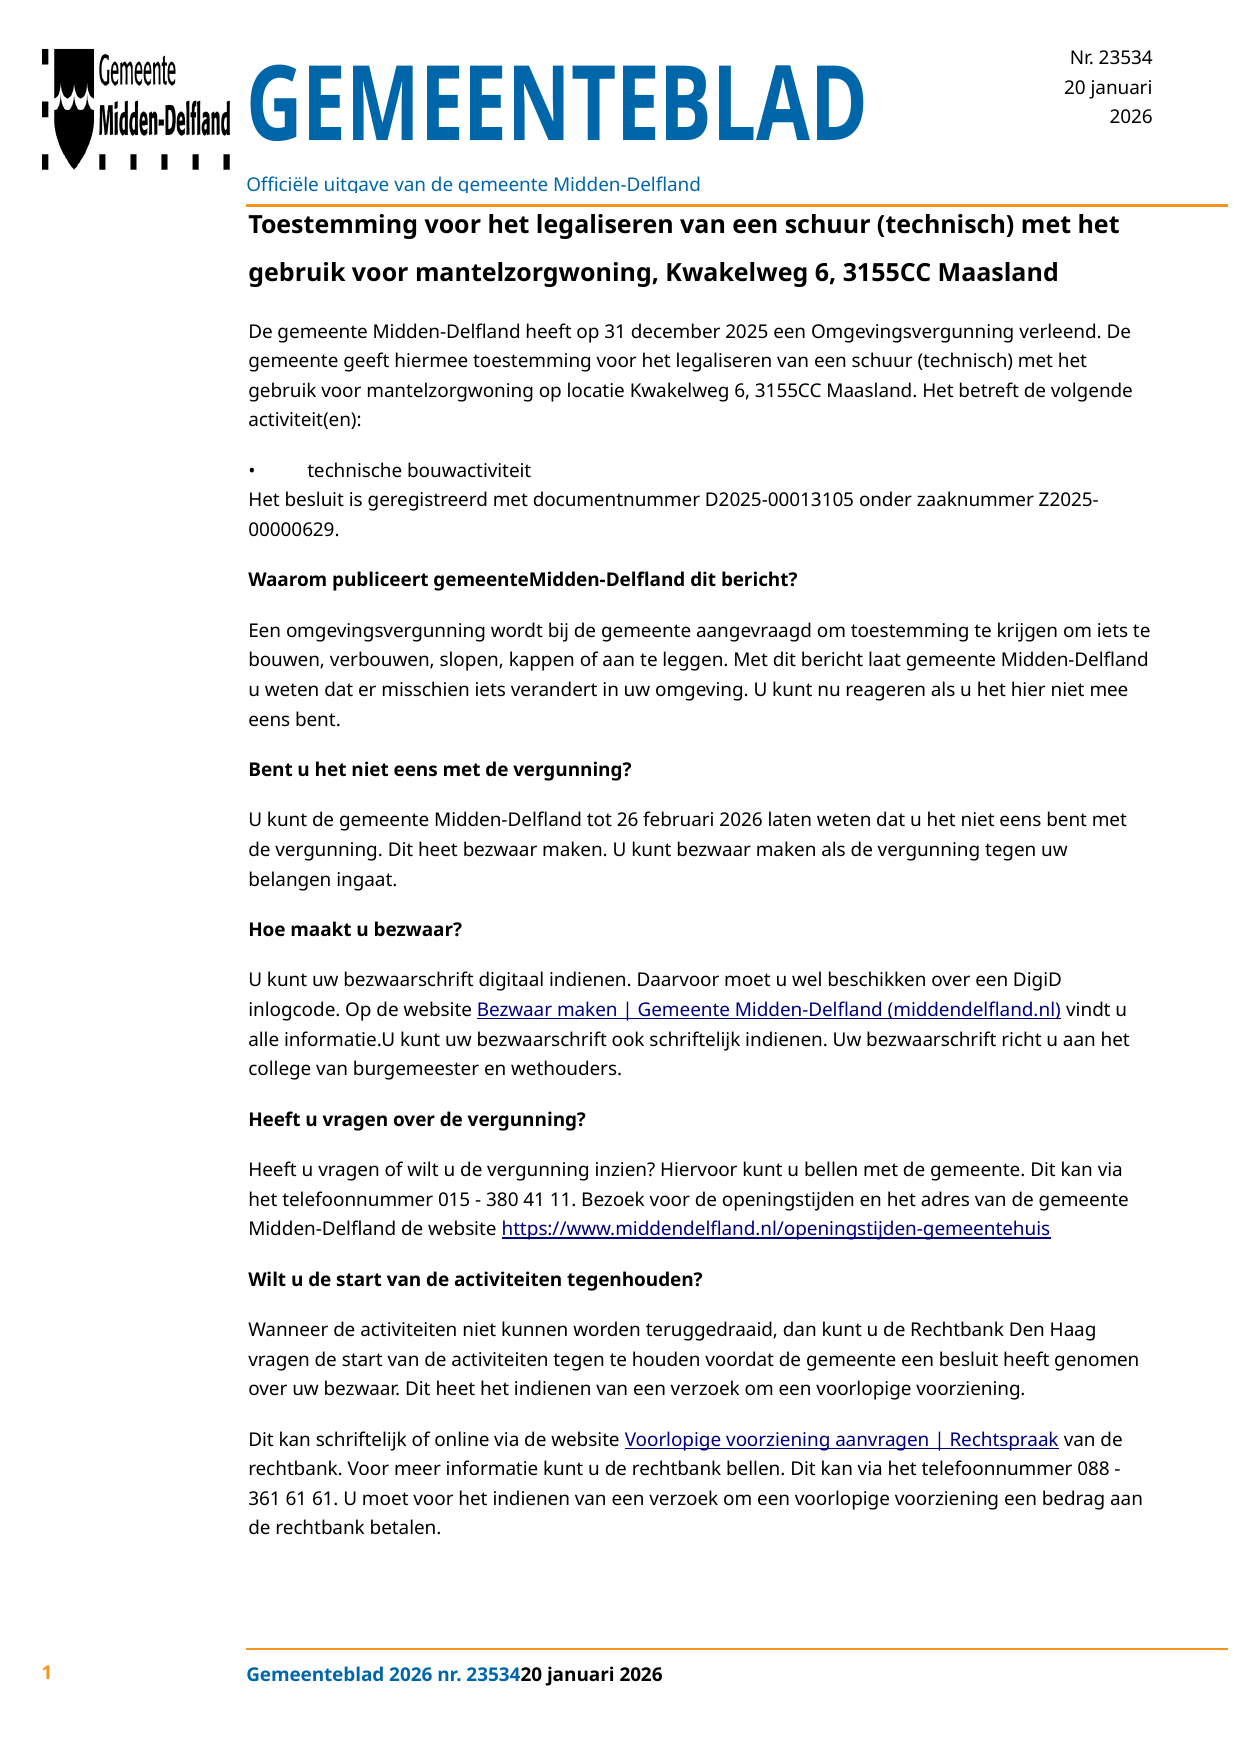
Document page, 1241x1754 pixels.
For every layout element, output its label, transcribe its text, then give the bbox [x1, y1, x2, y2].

text U kunt uw bezwaarschrift digitaal indienen. Daarvoor moet u wel beschikken over een DigiD inlogcode. Op de website Bezwaar maken | Gemeente Midden-Delfland (middendelfland.nl) vindt u alle informatie.U kunt uw bezwaarschrift ook schriftelijk indienen. Uw bezwaarschrift richt u aan het college van burgemeester en wethouders. [248, 967, 1152, 1081]
text Waarom publiceert gemeenteMidden-Delfland dit bericht? [248, 567, 1152, 592]
text De gemeente Midden-Delfland heeft op 31 december 2025 een Omgevingsvergunning verleend. De gemeente geeft hiermee toestemming voor het legaliseren van een schuur (technisch) met het gebruik voor mantelzorgwoning op locatie Kwakelweg 6, 3155CC Maasland. Het betreft de volgende activiteit(en): [248, 318, 1152, 432]
text Bent u het niet eens met de vergunning? [248, 756, 1152, 782]
text Wanneer de activiteiten niet kunnen worden teruggedraaid, dan kunt u de Rechtbank Den Haag vragen de start van de activiteiten tegen te houden voordat de gemeente een besluit heeft genomen over uw bezwaar. Dit heet het indienen van een verzoek om een voorlopige voorziening. [248, 1316, 1152, 1401]
text Hoe maakt u bezwaar? [248, 916, 1152, 942]
text U kunt de gemeente Midden-Delfland tot 26 februari 2026 laten weten dat u het niet eens bent met de vergunning. Dit heet bezwaar maken. U kunt bezwaar maken als de vergunning tegen uw belangen ingaat. [248, 807, 1152, 892]
text Wilt u de start van de activiteiten tegenhouden? [248, 1266, 1152, 1292]
picture [41, 47, 231, 172]
text Een omgevingsvergunning wordt bij de gemeente aangevraagd om toestemming te krijgen om iets te bouwen, verbouwen, slopen, kappen of aan te leggen. Met dit bericht laat gemeente Midden-Delfland u weten dat er misschien iets verandert in uw omgeving. U kunt nu reageren als u het hier niet mee eens bent. [248, 617, 1152, 732]
text Dit kan schriftelijk of online via de website Voorlopige voorziening aanvragen | Rechtspraak van de rechtbank. Voor meer informatie kunt u de rechtbank bellen. Dit kan via het telefoonnummer 088 - 361 61 61. U moet voor het indienen van een verzoek om een voorlopige voorziening een bedrag aan de rechtbank betalen. [248, 1426, 1152, 1540]
text Heeft u vragen over de vergunning? [248, 1106, 1152, 1132]
text Het besluit is geregistreerd met documentnummer D2025-00013105 onder zaaknummer Z2025-00000629. [248, 487, 1152, 542]
text Heeft u vragen of wilt u de vergunning inzien? Hiervoor kunt u bellen met de gemeente. Dit kan via het telefoonnummer 015 - 380 41 11. Bezoek voor de openingstijden en het adres van de gemeente Midden-Delfland de website https://www.middendelfland.nl/openingstijden-gemeentehuis [248, 1156, 1152, 1241]
list technische bouwactiviteit [248, 457, 1152, 483]
text Toestemming voor het legaliseren van een schuur (technisch) met het gebruik voor mantelzorgwoning, Kwakelweg 6, 3155CC Maasland [248, 207, 1152, 288]
